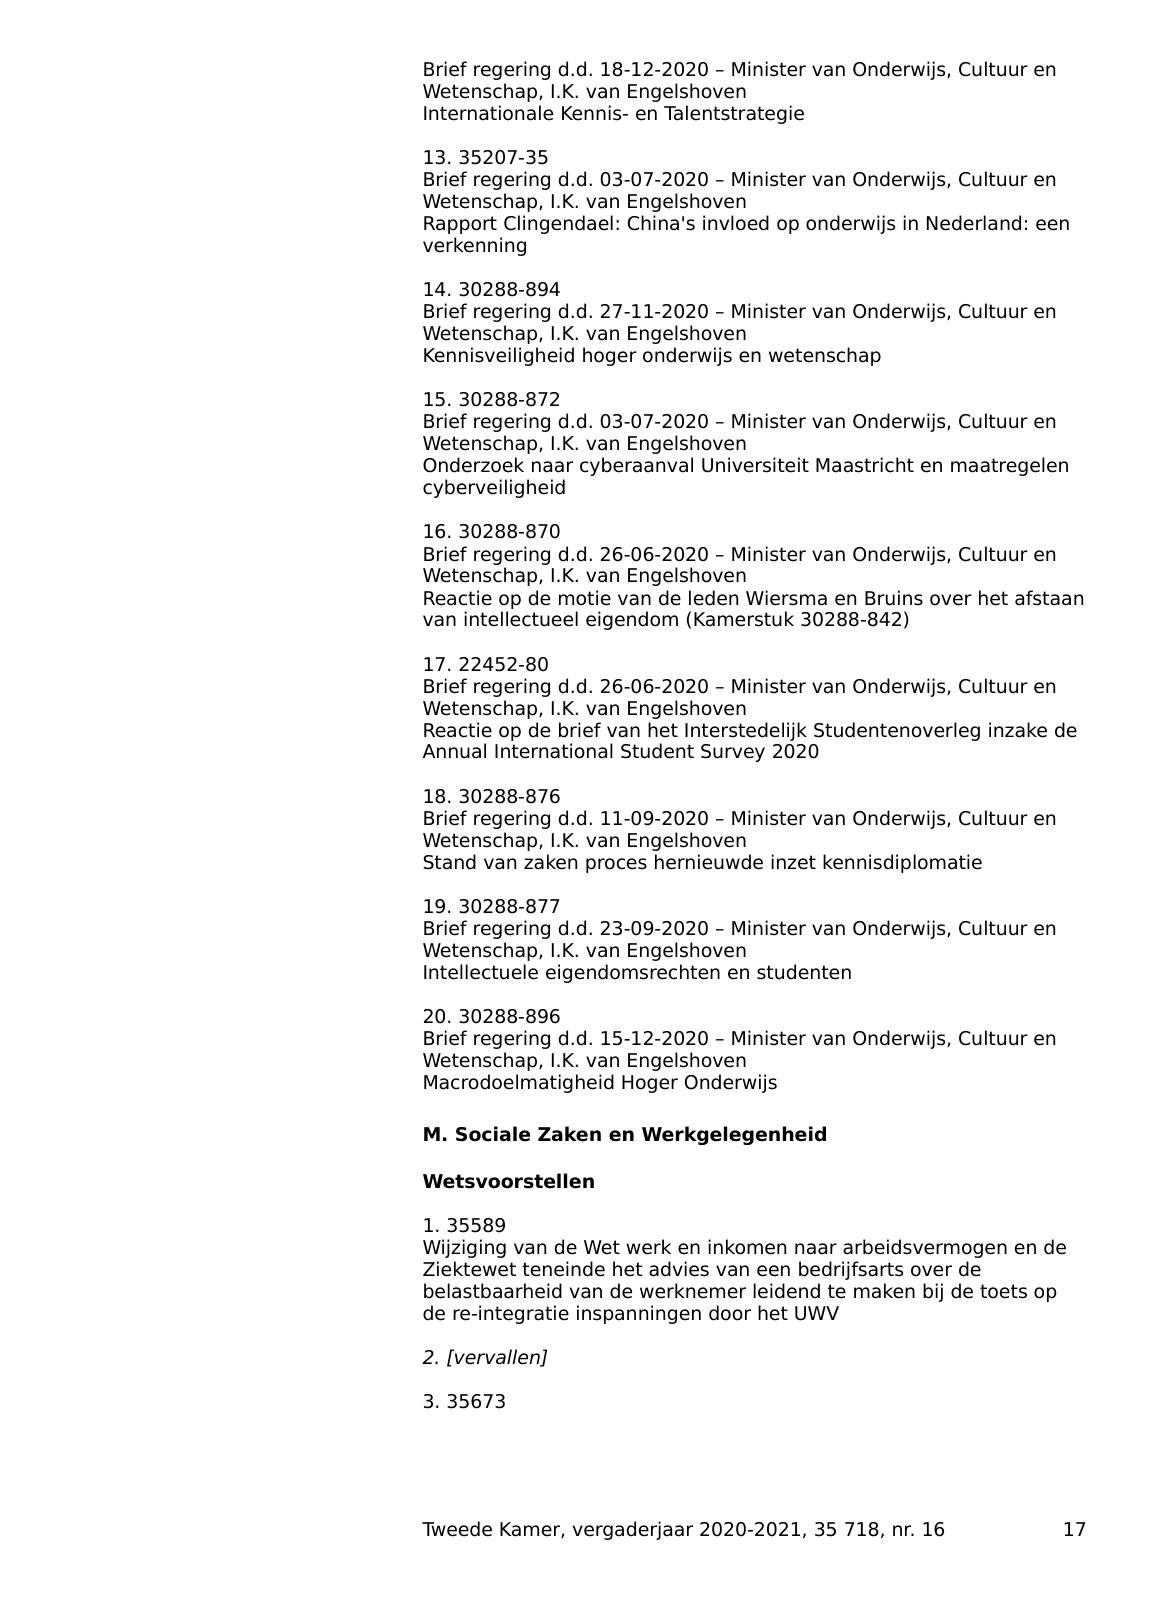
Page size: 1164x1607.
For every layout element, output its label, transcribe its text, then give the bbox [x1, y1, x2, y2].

text Brief regering d.d. 23-09-2020 – Minister van Onderwijs, Cultuur en Wetenschap, I.K. van Engelshoven [422, 918, 1087, 962]
text Brief regering d.d. 03-07-2020 – Minister van Onderwijs, Cultuur en Wetenschap, I.K. van Engelshoven [422, 411, 1087, 455]
text Reactie op de brief van het Interstedelijk Studentenoverleg inzake de Annual International Student Survey 2020 [422, 719, 1087, 763]
text Brief regering d.d. 27-11-2020 – Minister van Onderwijs, Cultuur en Wetenschap, I.K. van Engelshoven [422, 301, 1087, 345]
text Brief regering d.d. 26-06-2020 – Minister van Onderwijs, Cultuur en Wetenschap, I.K. van Engelshoven [422, 676, 1087, 719]
text 13. 35207-35 [422, 147, 1087, 169]
text 19. 30288-877 [422, 896, 1087, 918]
text Brief regering d.d. 03-07-2020 – Minister van Onderwijs, Cultuur en Wetenschap, I.K. van Engelshoven [422, 169, 1087, 213]
text 17. 22452-80 [422, 653, 1087, 676]
text 18. 30288-876 [422, 786, 1087, 808]
text Intellectuele eigendomsrechten en studenten [422, 962, 1087, 984]
text 16. 30288-870 [422, 521, 1087, 543]
text Brief regering d.d. 15-12-2020 – Minister van Onderwijs, Cultuur en Wetenschap, I.K. van Engelshoven [422, 1028, 1087, 1072]
text Kennisveiligheid hoger onderwijs en wetenschap [422, 345, 1087, 367]
text 3. 35673 [422, 1391, 1087, 1413]
text 2. [vervallen] [422, 1347, 1087, 1369]
text 1. 35589 [422, 1215, 1087, 1237]
text Rapport Clingendael: China's invloed op onderwijs in Nederland: een verkenning [422, 213, 1087, 257]
text Stand van zaken proces hernieuwde inzet kennisdiplomatie [422, 852, 1087, 873]
text 20. 30288-896 [422, 1006, 1087, 1028]
text Brief regering d.d. 11-09-2020 – Minister van Onderwijs, Cultuur en Wetenschap, I.K. van Engelshoven [422, 808, 1087, 852]
text Macrodoelmatigheid Hoger Onderwijs [422, 1072, 1087, 1094]
text Onderzoek naar cyberaanval Universiteit Maastricht en maatregelen cyberveiligheid [422, 455, 1087, 499]
text Brief regering d.d. 18-12-2020 – Minister van Onderwijs, Cultuur en Wetenschap, I.K. van Engelshoven [422, 59, 1087, 103]
text Reactie op de motie van de leden Wiersma en Bruins over het afstaan van intellectueel eigendom (Kamerstuk 30288-842) [422, 587, 1087, 631]
subtitle Wetsvoorstellen [422, 1171, 1087, 1193]
text Wijziging van de Wet werk en inkomen naar arbeidsvermogen en de Ziektewet teneinde het advies van een bedrijfsarts over de belastbaarheid van de werknemer leidend te maken bij de toets op de re-integratie inspanningen door het UWV [422, 1237, 1087, 1325]
subtitle M. Sociale Zaken en Werkgelegenheid [422, 1124, 1087, 1146]
text 15. 30288-872 [422, 389, 1087, 411]
text 14. 30288-894 [422, 279, 1087, 301]
text Internationale Kennis- en Talentstrategie [422, 103, 1087, 125]
text Brief regering d.d. 26-06-2020 – Minister van Onderwijs, Cultuur en Wetenschap, I.K. van Engelshoven [422, 543, 1087, 587]
